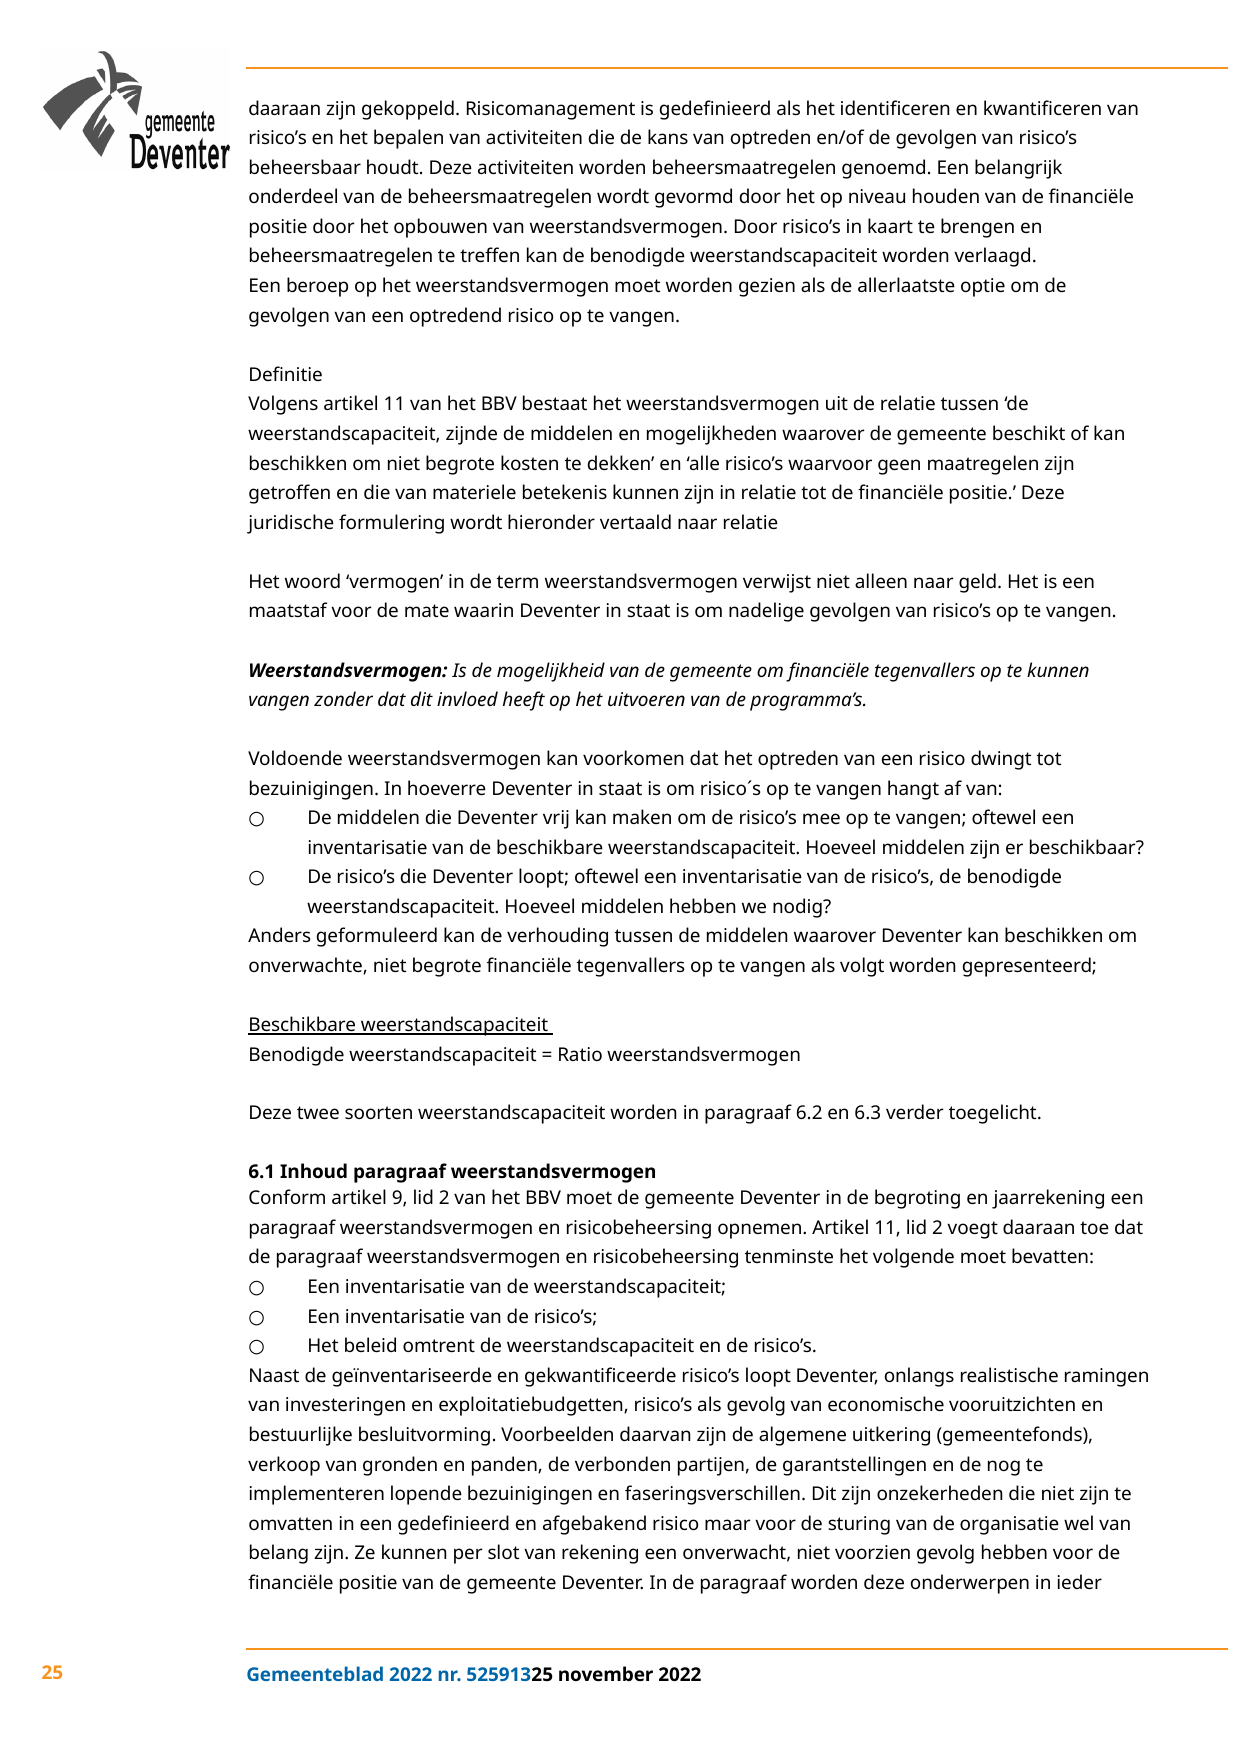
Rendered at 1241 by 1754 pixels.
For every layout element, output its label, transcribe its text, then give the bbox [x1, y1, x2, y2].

text Een beroep op het weerstandsvermogen moet worden gezien als de allerlaatste optie om de gevolgen van een optredend risico op te vangen. [248, 272, 1152, 328]
table_header Weerstandsvermogen: Is de mogelijkheid van de gemeente om financiële tegenvallers op te kunnen vangen zonder dat dit invloed heeft op het uitvoeren van de programma’s. [248, 657, 1152, 712]
list Een inventarisatie van de weerstandscapaciteit; [248, 1273, 1152, 1299]
list Het beleid omtrent de weerstandscapaciteit en de risico’s. [248, 1332, 1152, 1358]
text Het woord ‘vermogen’ in de term weerstandsvermogen verwijst niet alleen naar geld. Het is een maatstaf voor de mate waarin Deventer in staat is om nadelige gevolgen van risico’s op te vangen. [248, 568, 1152, 623]
list De middelen die Deventer vrij kan maken om de risico’s mee op te vangen; oftewel een inventarisatie van de beschikbare weerstandscapaciteit. Hoeveel middelen zijn er beschikbaar? [248, 804, 1152, 859]
text Voldoende weerstandsvermogen kan voorkomen dat het optreden van een risico dwingt tot bezuinigingen. In hoeverre Deventer in staat is om risico´s op te vangen hangt af van: [248, 745, 1152, 800]
text Volgens artikel 11 van het BBV bestaat het weerstandsvermogen uit de relatie tussen ‘de weerstandscapaciteit, zijnde de middelen en mogelijkheden waarover de gemeente beschikt of kan beschikken om niet begrote kosten te dekken’ en ‘alle risico’s waarvoor geen maatregelen zijn getroffen en die van materiele betekenis kunnen zijn in relatie tot de financiële positie.’ Deze juridische formulering wordt hieronder vertaald naar relatie [248, 391, 1152, 535]
text Conform artikel 9, lid 2 van het BBV moet de gemeente Deventer in de begroting en jaarrekening een paragraaf weerstandsvermogen en risicobeheersing opnemen. Artikel 11, lid 2 voegt daaraan toe dat de paragraaf weerstandsvermogen en risicobeheersing tenminste het volgende moet bevatten: [248, 1184, 1152, 1269]
picture [41, 47, 231, 172]
text Naast de geïnventariseerde en gekwantificeerde risico’s loopt Deventer, onlangs realistische ramingen van investeringen en exploitatiebudgetten, risico’s als gevolg van economische vooruitzichten en bestuurlijke besluitvorming. Voorbeelden daarvan zijn de algemene uitkering (gemeentefonds), verkoop van gronden en panden, de verbonden partijen, de garantstellingen en de nog te implementeren lopende bezuinigingen en faseringsverschillen. Dit zijn onzekerheden die niet zijn te omvatten in een gedefinieerd en afgebakend risico maar voor de sturing van de organisatie wel van belang zijn. Ze kunnen per slot van rekening een onverwacht, niet voorzien gevolg hebben voor de financiële positie van de gemeente Deventer. In de paragraaf worden deze onderwerpen in ieder [248, 1362, 1152, 1595]
text Anders geformuleerd kan de verhouding tussen de middelen waarover Deventer kan beschikken om onverwachte, niet begrote financiële tegenvallers op te vangen als volgt worden gepresenteerd; [248, 923, 1152, 978]
text daaraan zijn gekoppeld. Risicomanagement is gedefinieerd als het identificeren en kwantificeren van risico’s en het bepalen van activiteiten die de kans van optreden en/of de gevolgen van risico’s beheersbaar houdt. Deze activiteiten worden beheersmaatregelen genoemd. Een belangrijk onderdeel van de beheersmaatregelen wordt gevormd door het op niveau houden van de financiële positie door het opbouwen van weerstandsvermogen. Door risico’s in kaart te brengen en beheersmaatregelen te treffen kan de benodigde weerstandscapaciteit worden verlaagd. [248, 95, 1152, 268]
list Een inventarisatie van de risico’s; [248, 1303, 1152, 1328]
list De risico’s die Deventer loopt; oftewel een inventarisatie van de risico’s, de benodigde weerstandscapaciteit. Hoeveel middelen hebben we nodig? [248, 863, 1152, 919]
text Definitie [248, 361, 1152, 387]
table_header Beschikbare weerstandscapaciteit Benodigde weerstandscapaciteit = Ratio weerstandsvermogen [248, 1011, 1152, 1067]
text 6.1 Inhoud paragraaf weerstandsvermogen [248, 1159, 1152, 1184]
text Deze twee soorten weerstandscapaciteit worden in paragraaf 6.2 en 6.3 verder toegelicht. [248, 1099, 1152, 1125]
